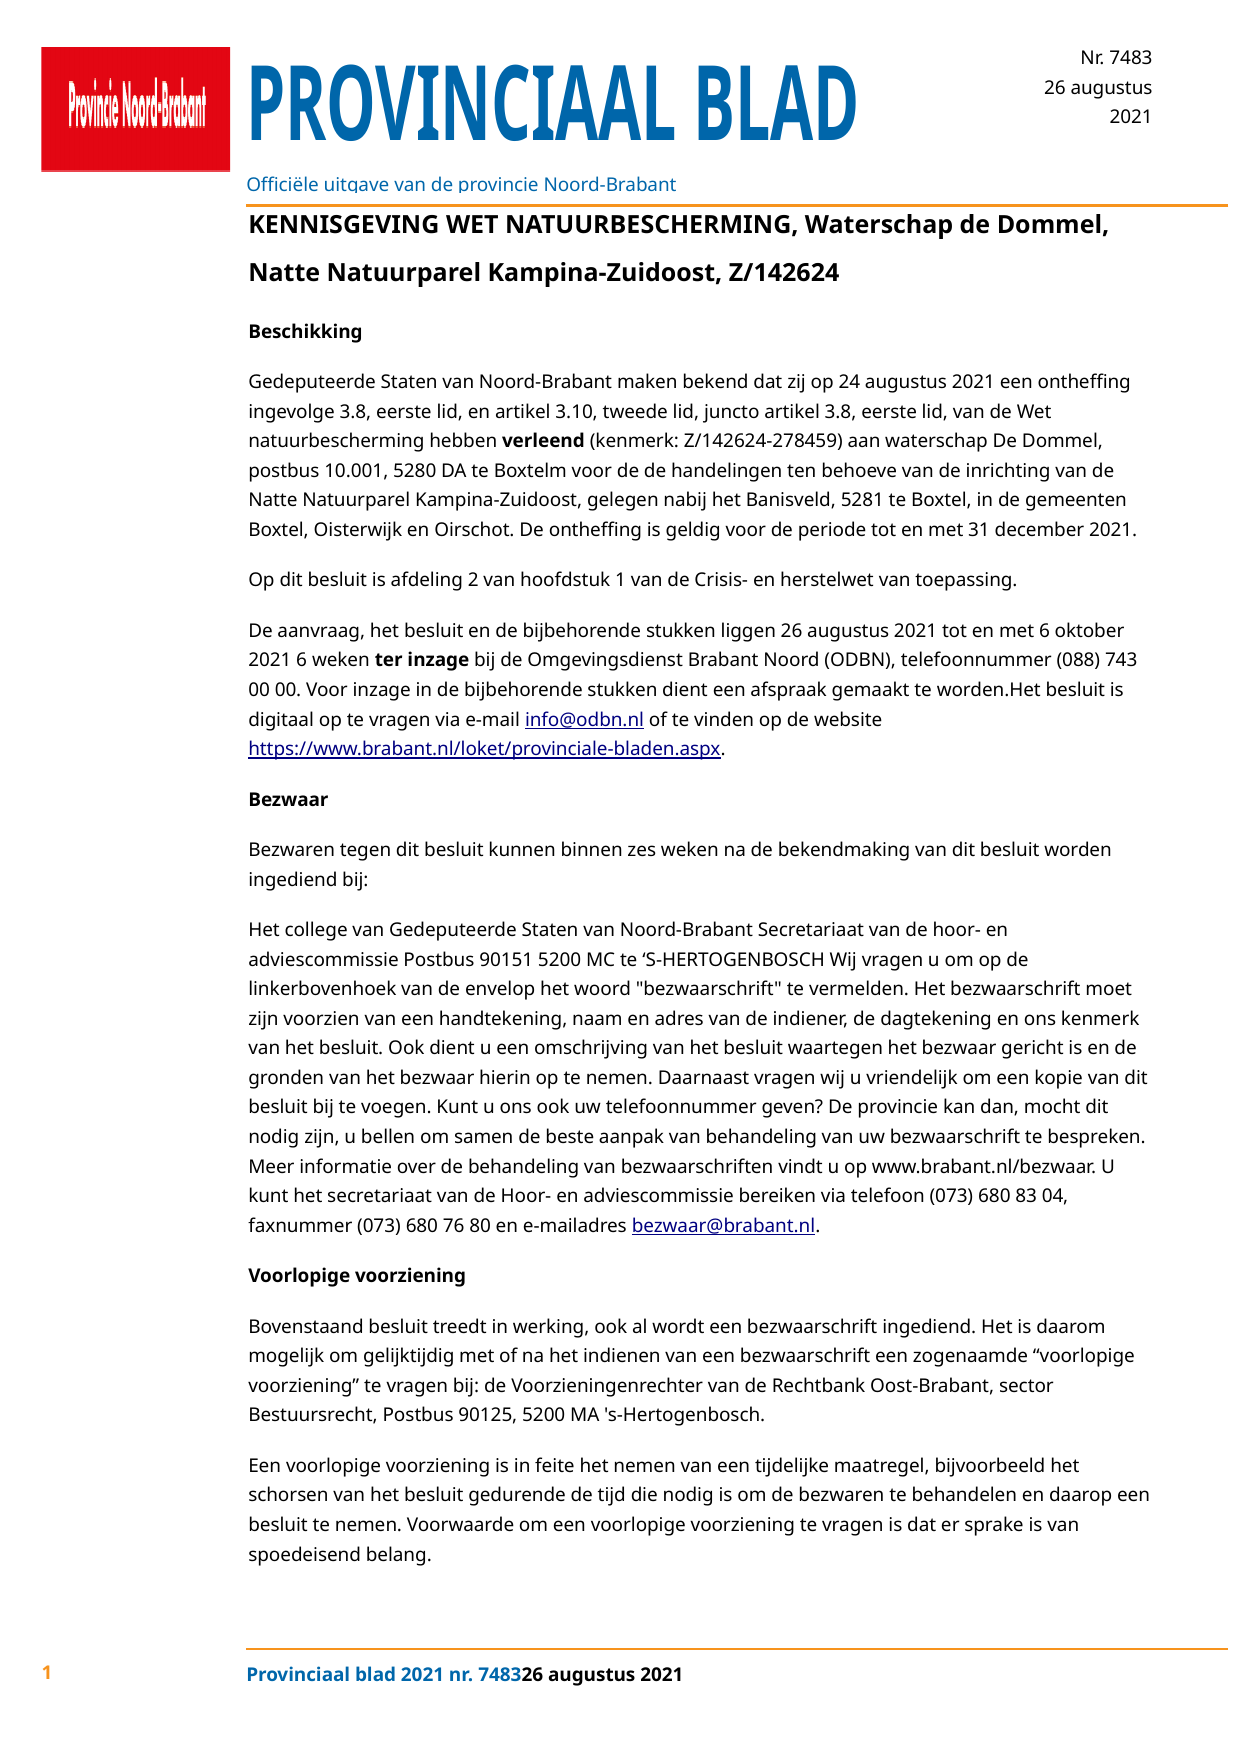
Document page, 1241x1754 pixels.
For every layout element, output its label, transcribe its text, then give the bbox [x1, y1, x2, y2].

text Gedeputeerde Staten van Noord-Brabant maken bekend dat zij op 24 augustus 2021 een ontheffing ingevolge 3.8, eerste lid, en artikel 3.10, tweede lid, juncto artikel 3.8, eerste lid, van de Wet natuurbescherming hebben verleend (kenmerk: Z/142624-278459) aan waterschap De Dommel, postbus 10.001, 5280 DA te Boxtelm voor de de handelingen ten behoeve van de inrichting van de Natte Natuurparel Kampina-Zuidoost, gelegen nabij het Banisveld, 5281 te Boxtel, in de gemeenten Boxtel, Oisterwijk en Oirschot. De ontheffing is geldig voor de periode tot en met 31 december 2021. [248, 368, 1152, 542]
text Het college van Gedeputeerde Staten van Noord-Brabant Secretariaat van de hoor- en adviescommissie Postbus 90151 5200 MC te ‘S‑HERTOGENBOSCH Wij vragen u om op de linkerbovenhoek van de envelop het woord "bezwaarschrift" te vermelden. Het bezwaarschrift moet zijn voorzien van een handtekening, naam en adres van de indiener, de dagtekening en ons kenmerk van het besluit. Ook dient u een omschrijving van het besluit waartegen het bezwaar gericht is en de gronden van het bezwaar hierin op te nemen. Daarnaast vragen wij u vriendelijk om een kopie van dit besluit bij te voegen. Kunt u ons ook uw telefoonnummer geven? De provincie kan dan, mocht dit nodig zijn, u bellen om samen de beste aanpak van behandeling van uw bezwaarschrift te bespreken. Meer informatie over de behandeling van bezwaarschriften vindt u op www.brabant.nl/bezwaar. U kunt het secretariaat van de Hoor- en adviescommissie bereiken via telefoon (073) 680 83 04, faxnummer (073) 680 76 80 en e-mailadres bezwaar@brabant.nl. [248, 916, 1152, 1238]
text Bezwaar [248, 786, 1152, 812]
picture [41, 47, 231, 172]
text De aanvraag, het besluit en de bijbehorende stukken liggen 26 augustus 2021 tot en met 6 oktober 2021 6 weken ter inzage bij de Omgevingsdienst Brabant Noord (ODBN), telefoonnummer (088) 743 00 00. Voor inzage in de bijbehorende stukken dient een afspraak gemaakt te worden.Het besluit is digitaal op te vragen via e-mail info@odbn.nl of te vinden op de website https://www.brabant.nl/loket/provinciale-bladen.aspx. [248, 617, 1152, 761]
text Een voorlopige voorziening is in feite het nemen van een tijdelijke maatregel, bijvoorbeeld het schorsen van het besluit gedurende de tijd die nodig is om de bezwaren te behandelen en daarop een besluit te nemen. Voorwaarde om een voorlopige voorziening te vragen is dat er sprake is van spoedeisend belang. [248, 1452, 1152, 1567]
text Beschikking [248, 318, 1152, 344]
text Voorlopige voorziening [248, 1262, 1152, 1288]
text Bovenstaand besluit treedt in werking, ook al wordt een bezwaarschrift ingediend. Het is daarom mogelijk om gelijktijdig met of na het indienen van een bezwaarschrift een zogenaamde “voorlopige voorziening” te vragen bij: de Voorzieningenrechter van de Rechtbank Oost-Brabant, sector Bestuursrecht, Postbus 90125, 5200 MA 's-Hertogenbosch. [248, 1313, 1152, 1427]
text Op dit besluit is afdeling 2 van hoofdstuk 1 van de Crisis- en herstelwet van toepassing. [248, 567, 1152, 592]
text KENNISGEVING WET NATUURBESCHERMING, Waterschap de Dommel, Natte Natuurparel Kampina-Zuidoost, Z/142624 [248, 207, 1152, 288]
text Bezwaren tegen dit besluit kunnen binnen zes weken na de bekendmaking van dit besluit worden ingediend bij: [248, 836, 1152, 892]
